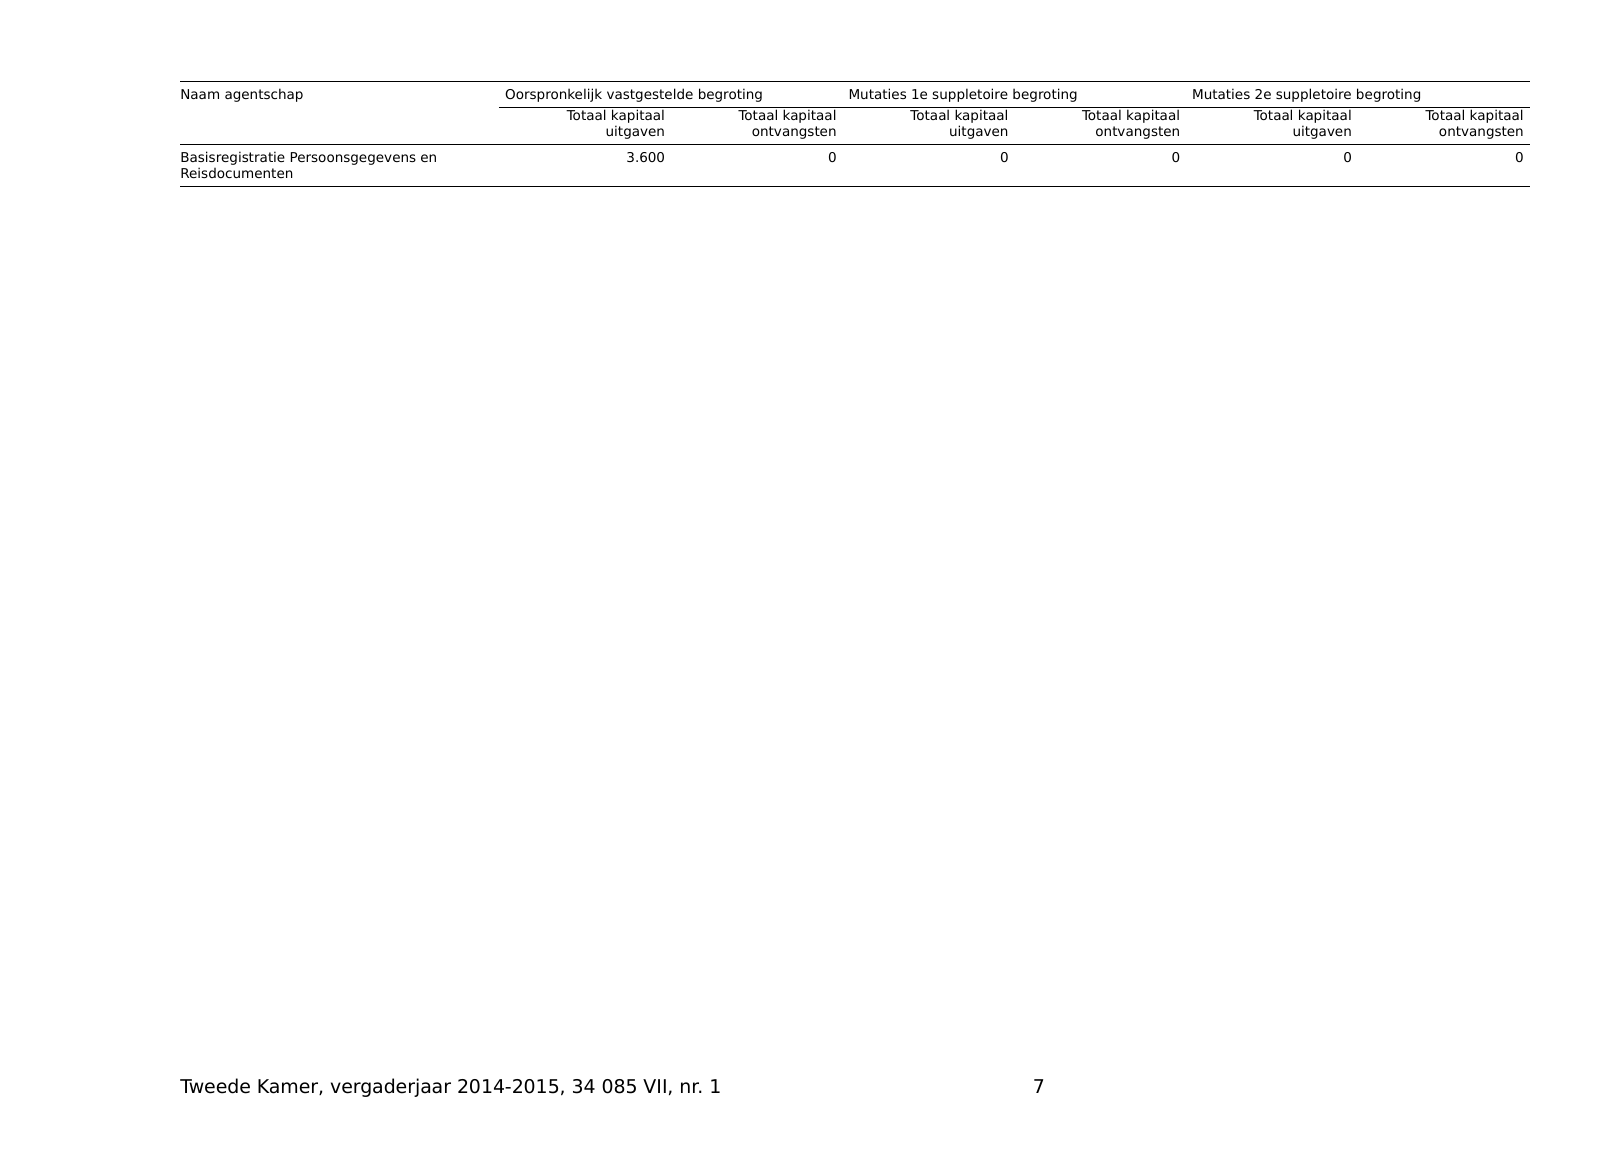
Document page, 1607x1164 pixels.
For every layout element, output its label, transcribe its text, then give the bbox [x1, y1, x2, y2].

table_header Oorspronkelijk vastgestelde begroting [499, 82, 842, 107]
table_cell Totaal kapitaal ontvangsten [1358, 108, 1529, 144]
table_cell 0 [1014, 145, 1186, 186]
table_header Mutaties 1e suppletoire begroting [843, 82, 1186, 107]
table_cell 3.600 [499, 145, 671, 186]
table_cell [180, 107, 499, 144]
table_cell Totaal kapitaal ontvangsten [671, 108, 842, 144]
table_header Mutaties 2e suppletoire begroting [1186, 82, 1529, 107]
table_cell 0 [1358, 145, 1529, 186]
table_cell Totaal kapitaal uitgaven [843, 108, 1014, 144]
table_cell 0 [1186, 145, 1358, 186]
table_cell Totaal kapitaal uitgaven [499, 108, 671, 144]
table_cell Totaal kapitaal ontvangsten [1014, 108, 1186, 144]
table_header Naam agentschap [180, 82, 499, 107]
table_cell 0 [843, 145, 1014, 186]
table_cell Basisregistratie Persoonsgegevens en Reisdocumenten [180, 145, 499, 186]
table_cell 0 [671, 145, 842, 186]
table_cell Totaal kapitaal uitgaven [1186, 108, 1358, 144]
